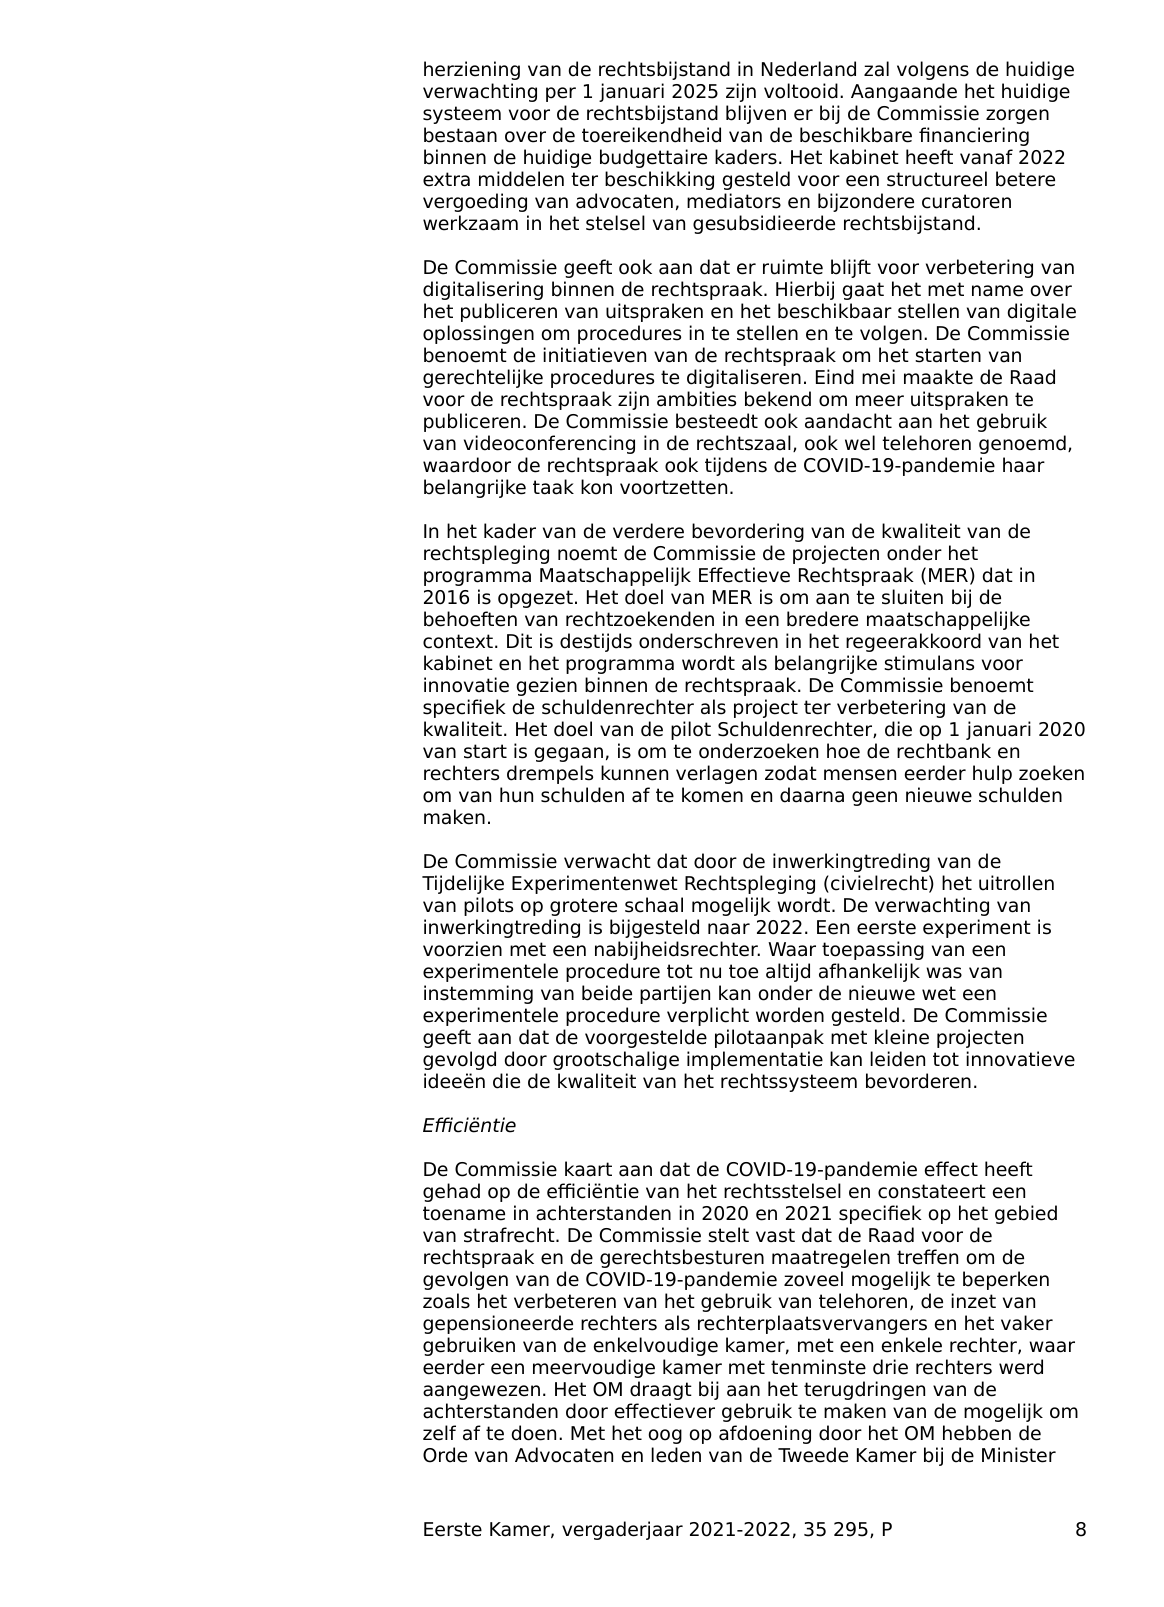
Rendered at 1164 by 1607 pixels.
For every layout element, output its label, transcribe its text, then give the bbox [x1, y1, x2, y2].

text herziening van de rechtsbijstand in Nederland zal volgens de huidige verwachting per 1 januari 2025 zijn voltooid. Aangaande het huidige systeem voor de rechtsbijstand blijven er bij de Commissie zorgen bestaan over de toereikendheid van de beschikbare financiering binnen de huidige budgettaire kaders. Het kabinet heeft vanaf 2022 extra middelen ter beschikking gesteld voor een structureel betere vergoeding van advocaten, mediators en bijzondere curatoren werkzaam in het stelsel van gesubsidieerde rechtsbijstand. [422, 59, 1087, 235]
text De Commissie geeft ook aan dat er ruimte blijft voor verbetering van digitalisering binnen de rechtspraak. Hierbij gaat het met name over het publiceren van uitspraken en het beschikbaar stellen van digitale oplossingen om procedures in te stellen en te volgen. De Commissie benoemt de initiatieven van de rechtspraak om het starten van gerechtelijke procedures te digitaliseren. Eind mei maakte de Raad voor de rechtspraak zijn ambities bekend om meer uitspraken te publiceren. De Commissie besteedt ook aandacht aan het gebruik van videoconferencing in de rechtszaal, ook wel telehoren genoemd, waardoor de rechtspraak ook tijdens de COVID-19-pandemie haar belangrijke taak kon voortzetten. [422, 257, 1087, 499]
text De Commissie verwacht dat door de inwerkingtreding van de Tijdelijke Experimentenwet Rechtspleging (civielrecht) het uitrollen van pilots op grotere schaal mogelijk wordt. De verwachting van inwerkingtreding is bijgesteld naar 2022. Een eerste experiment is voorzien met een nabijheidsrechter. Waar toepassing van een experimentele procedure tot nu toe altijd afhankelijk was van instemming van beide partijen kan onder de nieuwe wet een experimentele procedure verplicht worden gesteld. De Commissie geeft aan dat de voorgestelde pilotaanpak met kleine projecten gevolgd door grootschalige implementatie kan leiden tot innovatieve ideeën die de kwaliteit van het rechtssysteem bevorderen. [422, 851, 1087, 1093]
text De Commissie kaart aan dat de COVID-19-pandemie effect heeft gehad op de efficiëntie van het rechtsstelsel en constateert een toename in achterstanden in 2020 en 2021 specifiek op het gebied van strafrecht. De Commissie stelt vast dat de Raad voor de rechtspraak en de gerechtsbesturen maatregelen treffen om de gevolgen van de COVID-19-pandemie zoveel mogelijk te beperken zoals het verbeteren van het gebruik van telehoren, de inzet van gepensioneerde rechters als rechterplaatsvervangers en het vaker gebruiken van de enkelvoudige kamer, met een enkele rechter, waar eerder een meervoudige kamer met tenminste drie rechters werd aangewezen. Het OM draagt bij aan het terugdringen van de achterstanden door effectiever gebruik te maken van de mogelijk om zelf af te doen. Met het oog op afdoening door het OM hebben de Orde van Advocaten en leden van de Tweede Kamer bij de Minister [422, 1159, 1087, 1467]
subtitle Efficiëntie [422, 1115, 1087, 1137]
text In het kader van de verdere bevordering van de kwaliteit van de rechtspleging noemt de Commissie de projecten onder het programma Maatschappelijk Effectieve Rechtspraak (MER) dat in 2016 is opgezet. Het doel van MER is om aan te sluiten bij de behoeften van rechtzoekenden in een bredere maatschappelijke context. Dit is destijds onderschreven in het regeerakkoord van het kabinet en het programma wordt als belangrijke stimulans voor innovatie gezien binnen de rechtspraak. De Commissie benoemt specifiek de schuldenrechter als project ter verbetering van de kwaliteit. Het doel van de pilot Schuldenrechter, die op 1 januari 2020 van start is gegaan, is om te onderzoeken hoe de rechtbank en rechters drempels kunnen verlagen zodat mensen eerder hulp zoeken om van hun schulden af te komen en daarna geen nieuwe schulden maken. [422, 521, 1087, 829]
